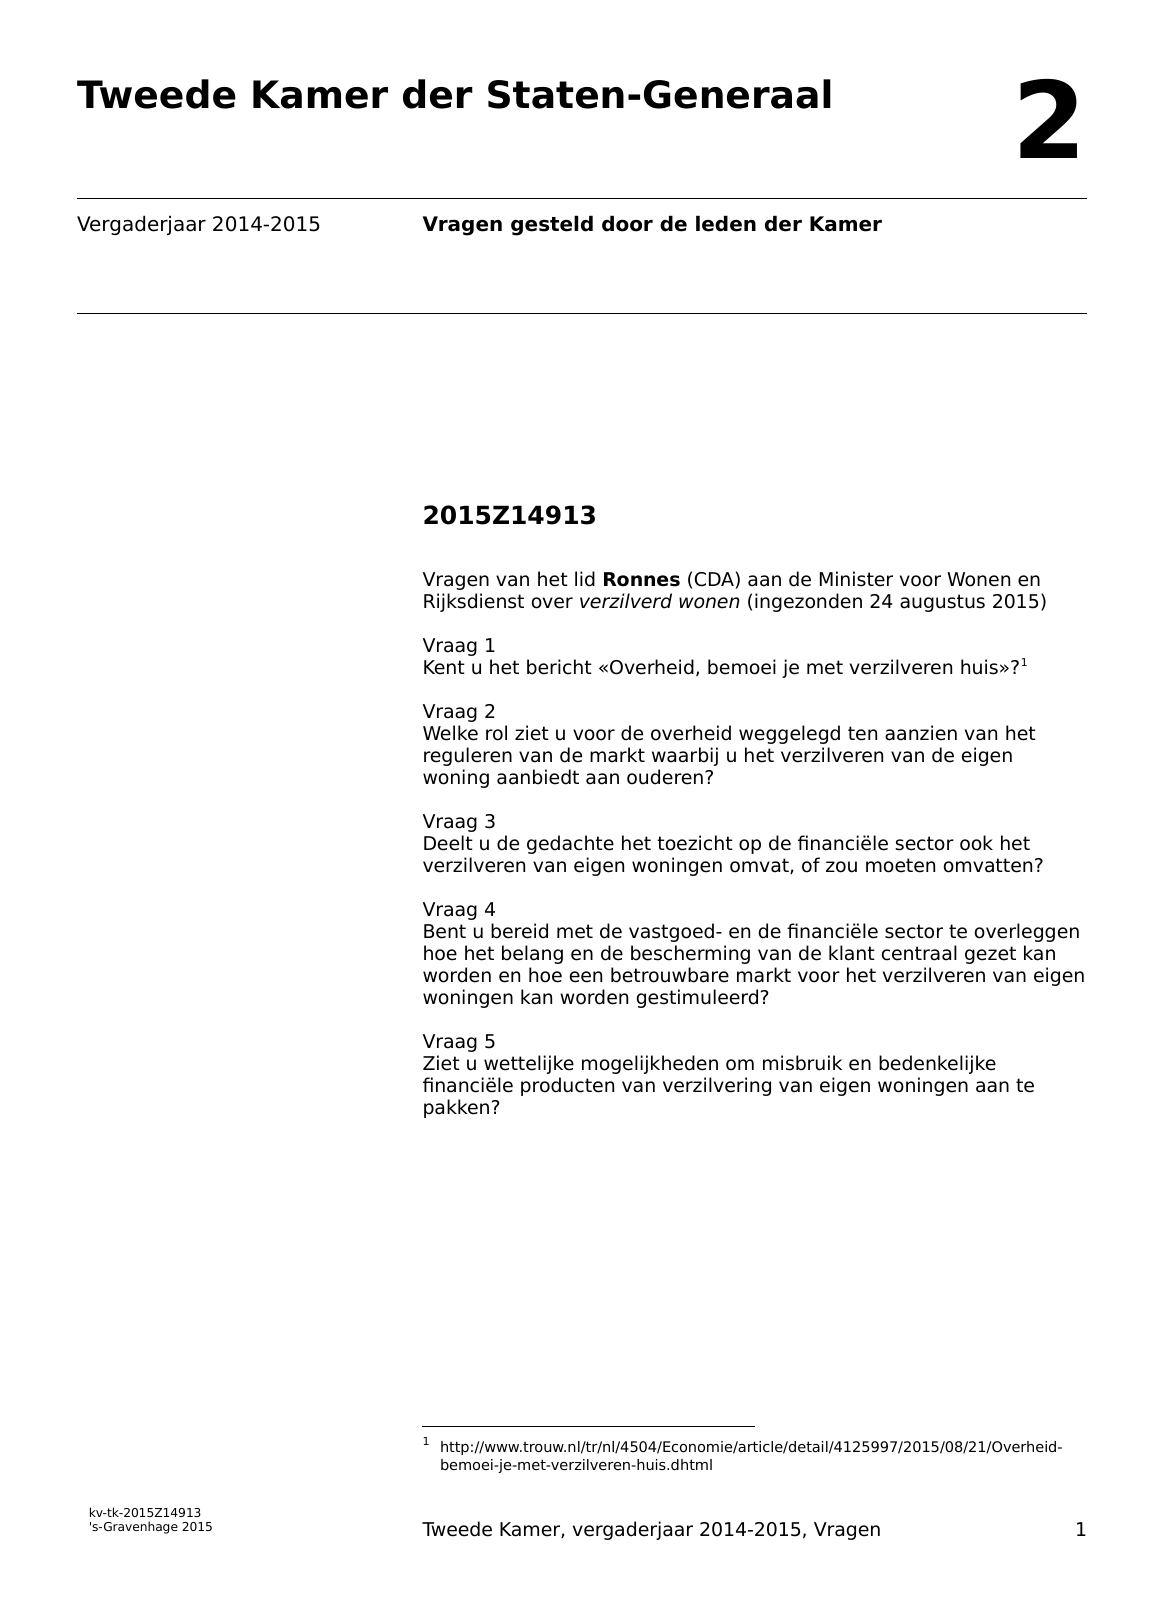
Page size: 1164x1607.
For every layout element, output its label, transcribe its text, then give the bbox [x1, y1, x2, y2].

table_cell Vragen gesteld door de leden der Kamer [422, 199, 1087, 313]
text Vraag 4 [422, 899, 1087, 921]
text Vraag 5 [422, 1031, 1087, 1053]
text Ziet u wettelijke mogelijkheden om misbruik en bedenkelijke financiële producten van verzilvering van eigen woningen aan te pakken? [422, 1053, 1087, 1119]
text 2015Z14913 [422, 501, 1087, 531]
text Vraag 1 [422, 635, 1087, 657]
text 's-Gravenhage 2015 [88, 1520, 323, 1534]
text kv-tk-2015Z14913 [88, 1506, 323, 1520]
text Kent u het bericht «Overheid, bemoei je met verzilveren huis»? [422, 657, 1087, 679]
text Deelt u de gedachte het toezicht op de financiële sector ook het verzilveren van eigen woningen omvat, of zou moeten omvatten? [422, 833, 1087, 877]
table_header Tweede Kamer der Staten-Generaal [77, 59, 886, 198]
text Vraag 2 [422, 701, 1087, 723]
text http://www.trouw.nl/tr/nl/4504/Economie/article/detail/4125997/2015/08/21/Overheid-bemoei-je-met-verzilveren-huis.dhtml [422, 1435, 1087, 1474]
text Vragen van het lid Ronnes (CDA) aan de Minister voor Wonen en Rijksdienst over verzilverd wonen (ingezonden 24 augustus 2015) [422, 569, 1087, 613]
text Vraag 3 [422, 811, 1087, 833]
text Bent u bereid met de vastgoed- en de financiële sector te overleggen hoe het belang en de bescherming van de klant centraal gezet kan worden en hoe een betrouwbare markt voor het verzilveren van eigen woningen kan worden gestimuleerd? [422, 921, 1087, 1009]
table_cell Vergaderjaar 2014-2015 [77, 199, 422, 313]
table_header 2 [886, 59, 1087, 198]
text Welke rol ziet u voor de overheid weggelegd ten aanzien van het reguleren van de markt waarbij u het verzilveren van de eigen woning aanbiedt aan ouderen? [422, 723, 1087, 789]
